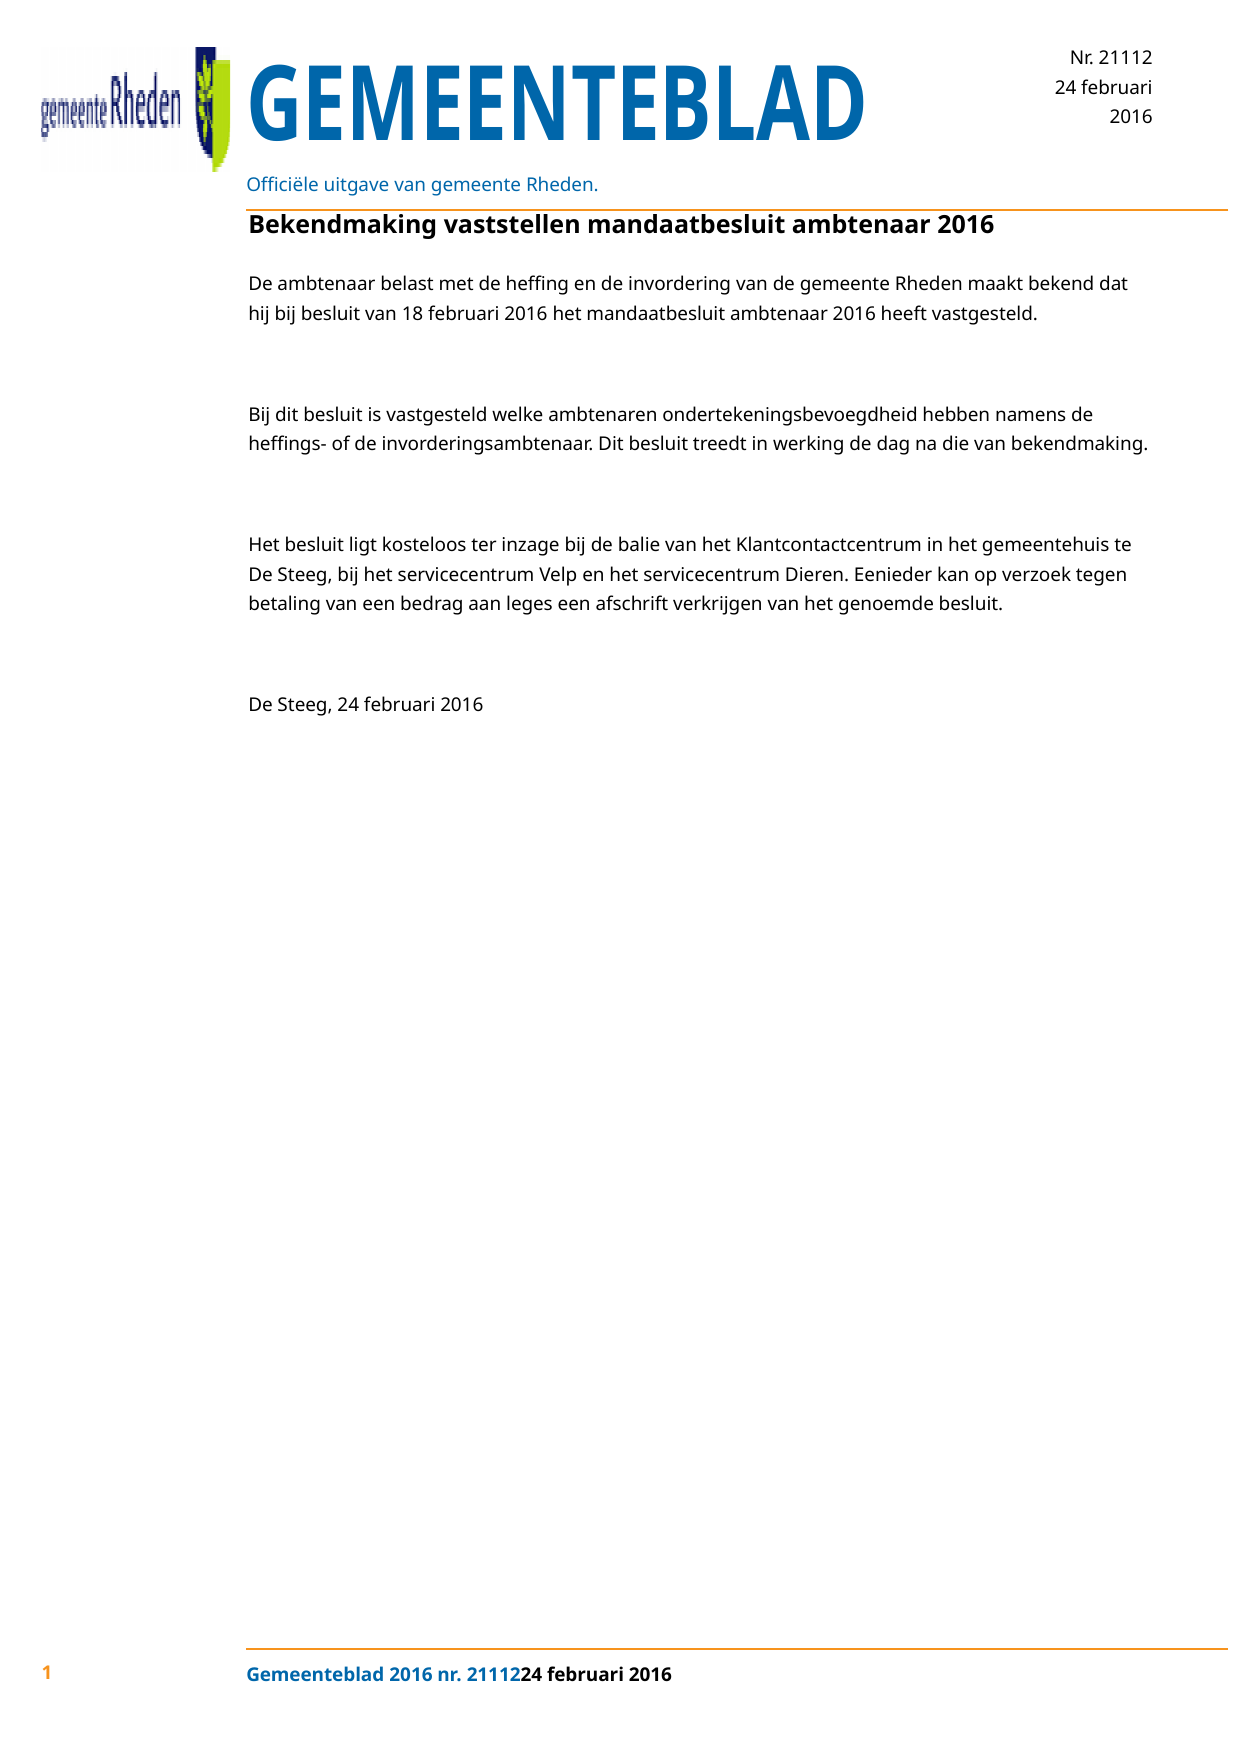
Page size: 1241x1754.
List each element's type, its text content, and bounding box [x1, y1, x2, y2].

text De Steeg, 24 februari 2016 [248, 691, 1152, 717]
text Bekendmaking vaststellen mandaatbesluit ambtenaar 2016 [248, 211, 1152, 241]
text Het besluit ligt kosteloos ter inzage bij de balie van het Klantcontactcentrum in het gemeentehuis te De Steeg, bij het servicecentrum Velp en het servicecentrum Dieren. Eenieder kan op verzoek tegen betaling van een bedrag aan leges een afschrift verkrijgen van het genoemde besluit. [248, 531, 1152, 616]
text De ambtenaar belast met de heffing en de invordering van de gemeente Rheden maakt bekend dat hij bij besluit van 18 februari 2016 het mandaatbesluit ambtenaar 2016 heeft vastgesteld. [248, 270, 1152, 326]
text Bij dit besluit is vastgesteld welke ambtenaren ondertekeningsbevoegdheid hebben namens de heffings- of de invorderingsambtenaar. Dit besluit treedt in werking de dag na die van bekendmaking. [248, 401, 1152, 456]
picture [41, 47, 231, 172]
